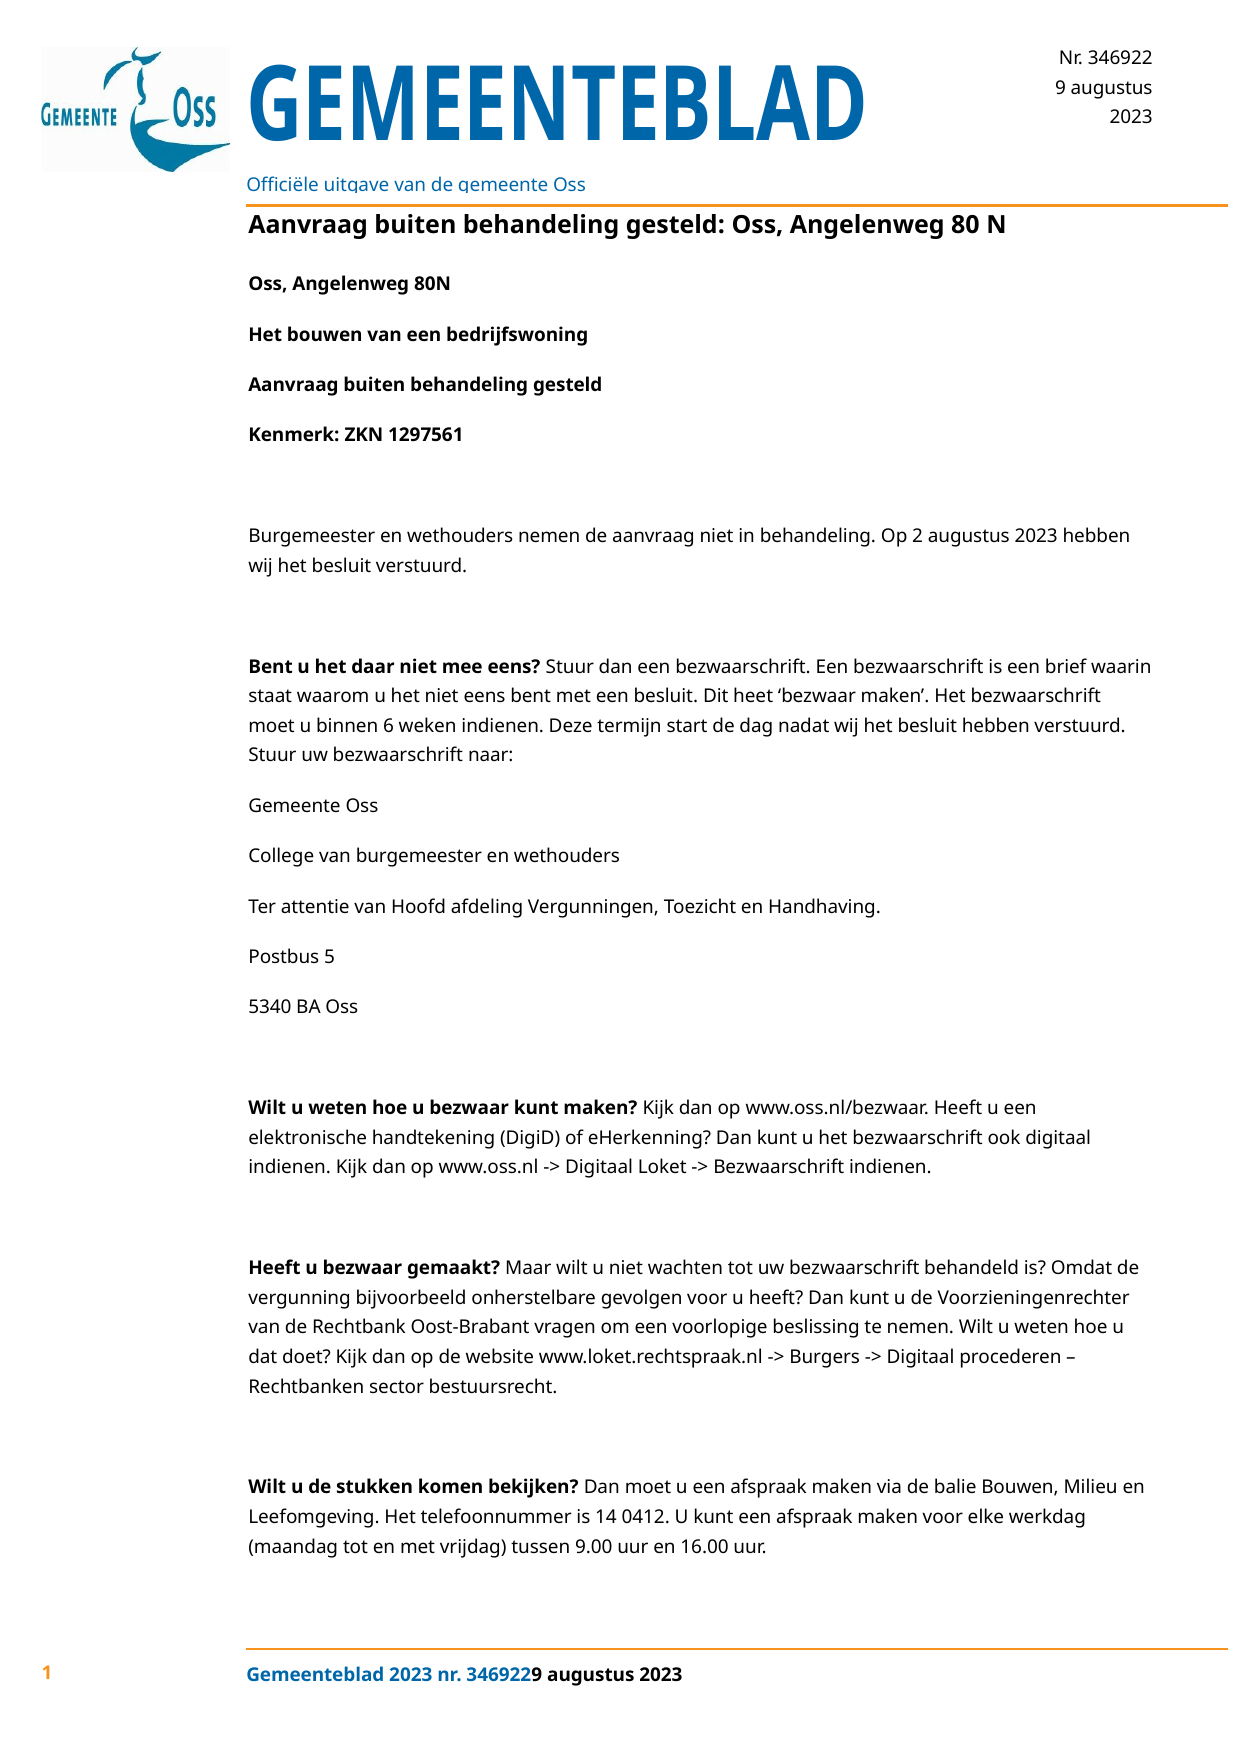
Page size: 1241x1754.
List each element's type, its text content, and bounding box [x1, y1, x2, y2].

text Heeft u bezwaar gemaakt? Maar wilt u niet wachten tot uw bezwaarschrift behandeld is? Omdat de vergunning bijvoorbeeld onherstelbare gevolgen voor u heeft? Dan kunt u de Voorzieningenrechter van de Rechtbank Oost-Brabant vragen om een voorlopige beslissing te nemen. Wilt u weten hoe u dat doet? Kijk dan op de website www.loket.rechtspraak.nl -> Burgers -> Digitaal procederen – Rechtbanken sector bestuursrecht. [248, 1254, 1152, 1398]
text Aanvraag buiten behandeling gesteld [248, 371, 1152, 397]
text Het bouwen van een bedrijfswoning [248, 321, 1152, 346]
text Ter attentie van Hoofd afdeling Vergunningen, Toezicht en Handhaving. [248, 893, 1152, 918]
text Burgemeester en wethouders nemen de aanvraag niet in behandeling. Op 2 augustus 2023 hebben wij het besluit verstuurd. [248, 522, 1152, 578]
text Oss, Angelenweg 80N [248, 270, 1152, 296]
text Wilt u de stukken komen bekijken? Dan moet u een afspraak maken via de balie Bouwen, Milieu en Leefomgeving. Het telefoonnummer is 14 0412. U kunt een afspraak maken voor elke werkdag (maandag tot en met vrijdag) tussen 9.00 uur en 16.00 uur. [248, 1474, 1152, 1558]
text Kenmerk: ZKN 1297561 [248, 422, 1152, 447]
text Wilt u weten hoe u bezwaar kunt maken? Kijk dan op www.oss.nl/bezwaar. Heeft u een elektronische handtekening (DigiD) of eHerkenning? Dan kunt u het bezwaarschrift ook digitaal indienen. Kijk dan op www.oss.nl -> Digitaal Loket -> Bezwaarschrift indienen. [248, 1094, 1152, 1179]
text Gemeente Oss [248, 792, 1152, 818]
text 5340 BA Oss [248, 994, 1152, 1019]
text Aanvraag buiten behandeling gesteld: Oss, Angelenweg 80 N [248, 207, 1152, 241]
text Postbus 5 [248, 943, 1152, 969]
text College van burgemeester en wethouders [248, 842, 1152, 868]
text Bent u het daar niet mee eens? Stuur dan een bezwaarschrift. Een bezwaarschrift is een brief waarin staat waarom u het niet eens bent met een besluit. Dit heet ‘bezwaar maken’. Het bezwaarschrift moet u binnen 6 weken indienen. Deze termijn start de dag nadat wij het besluit hebben verstuurd. Stuur uw bezwaarschrift naar: [248, 653, 1152, 767]
picture [41, 47, 231, 172]
